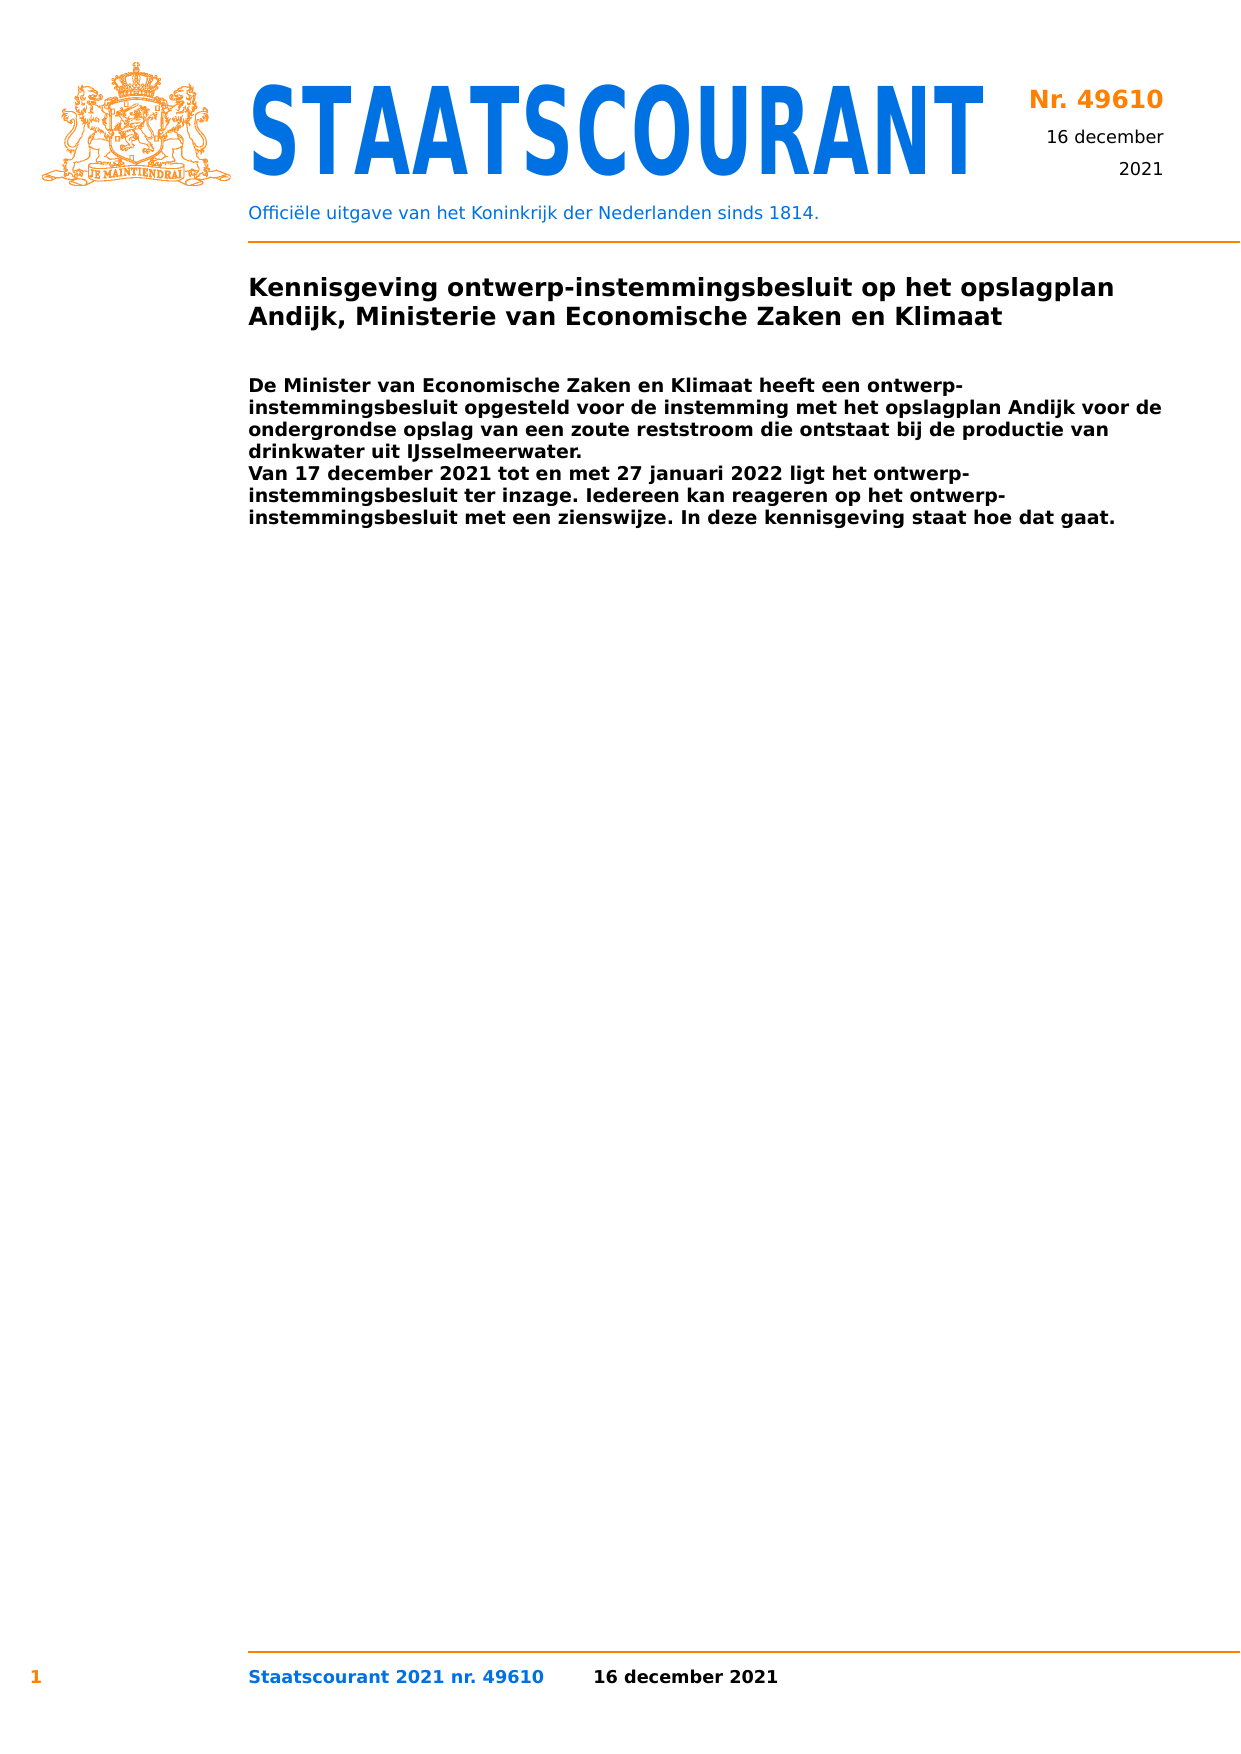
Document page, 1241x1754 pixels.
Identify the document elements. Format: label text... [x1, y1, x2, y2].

text Van 17 december 2021 tot en met 27 januari 2022 ligt het ontwerp-instemmingsbesluit ter inzage. Iedereen kan reageren op het ontwerp-instemmingsbesluit met een zienswijze. In deze kennisgeving staat hoe dat gaat. [248, 463, 1163, 529]
picture [41, 62, 231, 186]
table_cell 16 december [998, 121, 1240, 153]
table_header [25, 62, 248, 241]
text De Minister van Economische Zaken en Klimaat heeft een ontwerp-instemmingsbesluit opgesteld voor de instemming met het opslagplan Andijk voor de ondergrondse opslag van een zoute reststroom die ontstaat bij de productie van drinkwater uit IJsselmeerwater. [248, 375, 1163, 463]
table_header STAATSCOURANT [248, 62, 998, 203]
table_cell Officiële uitgave van het Koninkrijk der Nederlanden sinds 1814. [248, 203, 1240, 241]
subtitle Kennisgeving ontwerp-instemmingsbesluit op het opslagplan Andijk, Ministerie van Economische Zaken en Klimaat [248, 273, 1163, 331]
table_header Nr. 49610 [998, 62, 1240, 121]
table_cell 2021 [998, 153, 1240, 203]
